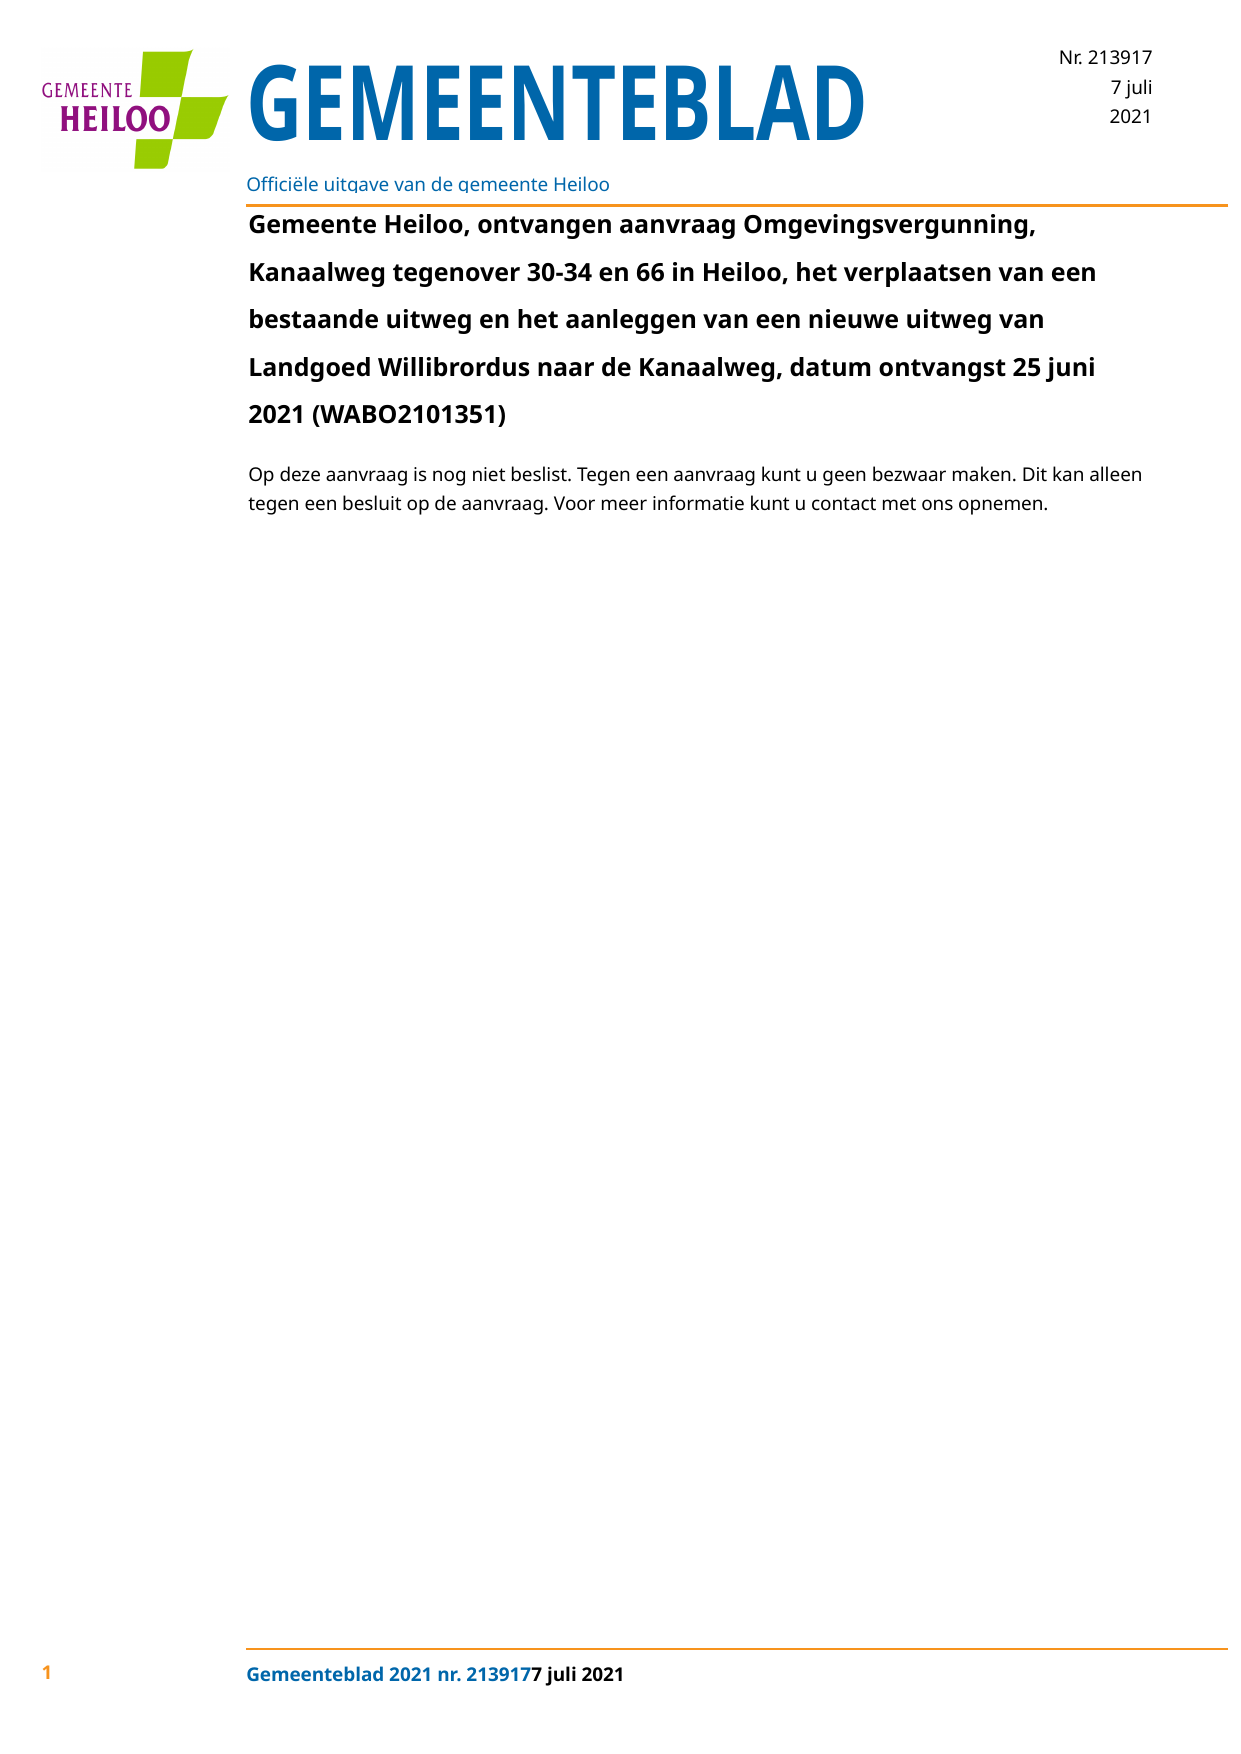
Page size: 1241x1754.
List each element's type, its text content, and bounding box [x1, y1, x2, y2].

picture [41, 47, 231, 172]
text Op deze aanvraag is nog niet beslist. Tegen een aanvraag kunt u geen bezwaar maken. Dit kan alleen tegen een besluit op de aanvraag. Voor meer informatie kunt u contact met ons opnemen. [248, 461, 1152, 516]
text Gemeente Heiloo, ontvangen aanvraag Omgevingsvergunning, Kanaalweg tegenover 30-34 en 66 in Heiloo, het verplaatsen van een bestaande uitweg en het aanleggen van een nieuwe uitweg van Landgoed Willibrordus naar de Kanaalweg, datum ontvangst 25 juni 2021 (WABO2101351) [248, 207, 1152, 431]
